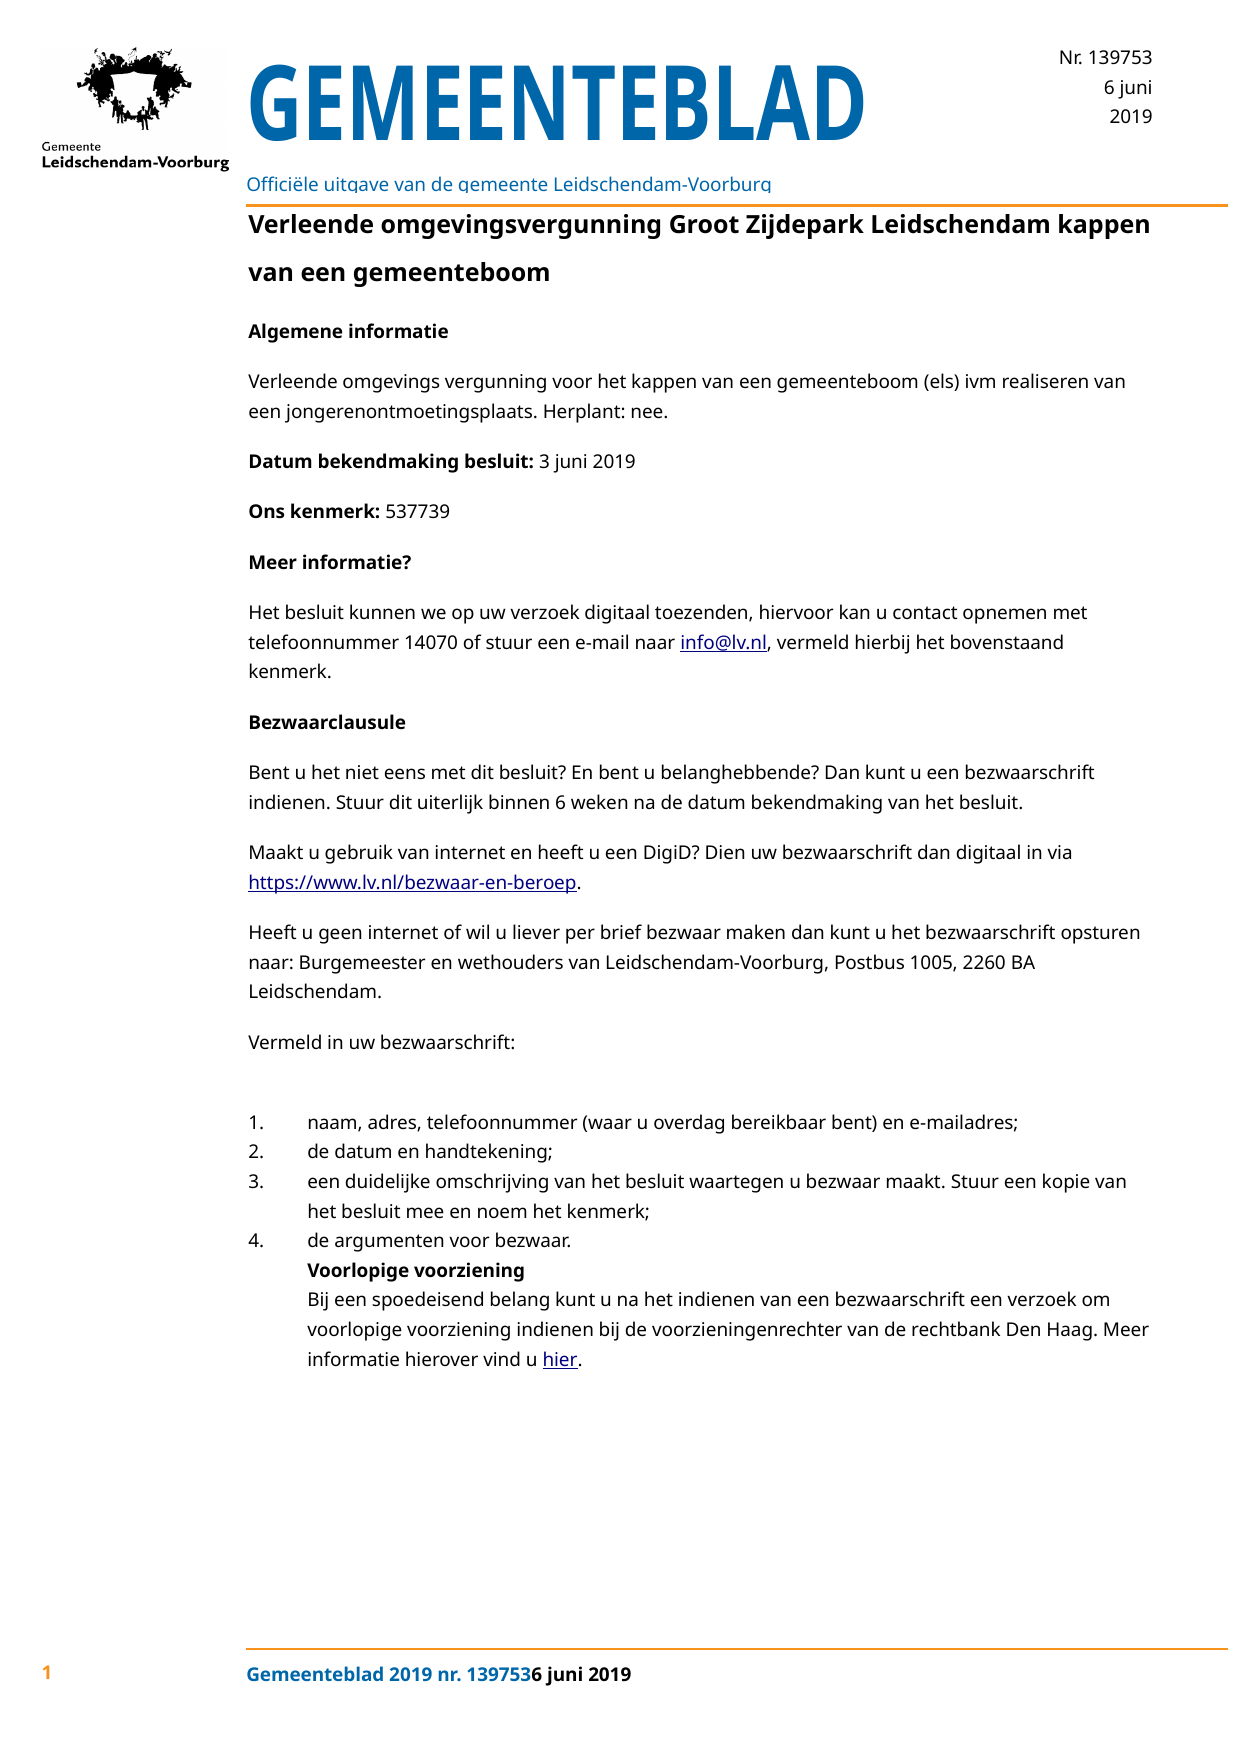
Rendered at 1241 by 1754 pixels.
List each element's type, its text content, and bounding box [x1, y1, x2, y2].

text Bezwaarclausule [248, 709, 1152, 735]
text Heeft u geen internet of wil u liever per brief bezwaar maken dan kunt u het bezwaarschrift opsturen naar: Burgemeester en wethouders van Leidschendam-Voorburg, Postbus 1005, 2260 BA Leidschendam. [248, 919, 1152, 1004]
text Datum bekendmaking besluit: 3 juni 2019 [248, 448, 1152, 474]
text Verleende omgevings vergunning voor het kappen van een gemeenteboom (els) ivm realiseren van een jongerenontmoetingsplaats. Herplant: nee. [248, 368, 1152, 424]
text Meer informatie? [248, 549, 1152, 575]
text Verleende omgevingsvergunning Groot Zijdepark Leidschendam kappen van een gemeenteboom [248, 207, 1152, 288]
text Het besluit kunnen we op uw verzoek digitaal toezenden, hiervoor kan u contact opnemen met telefoonnummer 14070 of stuur een e-mail naar info@lv.nl, vermeld hierbij het bovenstaand kenmerk. [248, 599, 1152, 684]
text Ons kenmerk: 537739 [248, 499, 1152, 524]
list de argumenten voor bezwaar. [248, 1227, 1152, 1253]
text Vermeld in uw bezwaarschrift: [248, 1029, 1152, 1055]
list Bij een spoedeisend belang kunt u na het indienen van een bezwaarschrift een verzoek om voorlopige voorziening indienen bij de voorzieningenrechter van de rechtbank Den Haag. Meer informatie hierover vind u hier. [248, 1287, 1152, 1372]
picture [41, 47, 231, 172]
list de datum en handtekening; [248, 1139, 1152, 1164]
text Algemene informatie [248, 318, 1152, 344]
list een duidelijke omschrijving van het besluit waartegen u bezwaar maakt. Stuur een kopie van het besluit mee en noem het kenmerk; [248, 1168, 1152, 1224]
list naam, adres, telefoonnummer (waar u overdag bereikbaar bent) en e-mailadres; [248, 1109, 1152, 1135]
text Bent u het niet eens met dit besluit? En bent u belanghebbende? Dan kunt u een bezwaarschrift indienen. Stuur dit uiterlijk binnen 6 weken na de datum bekendmaking van het besluit. [248, 759, 1152, 815]
text Maakt u gebruik van internet en heeft u een DigiD? Dien uw bezwaarschrift dan digitaal in via https://www.lv.nl/bezwaar-en-beroep. [248, 839, 1152, 895]
list Voorlopige voorziening [248, 1257, 1152, 1283]
